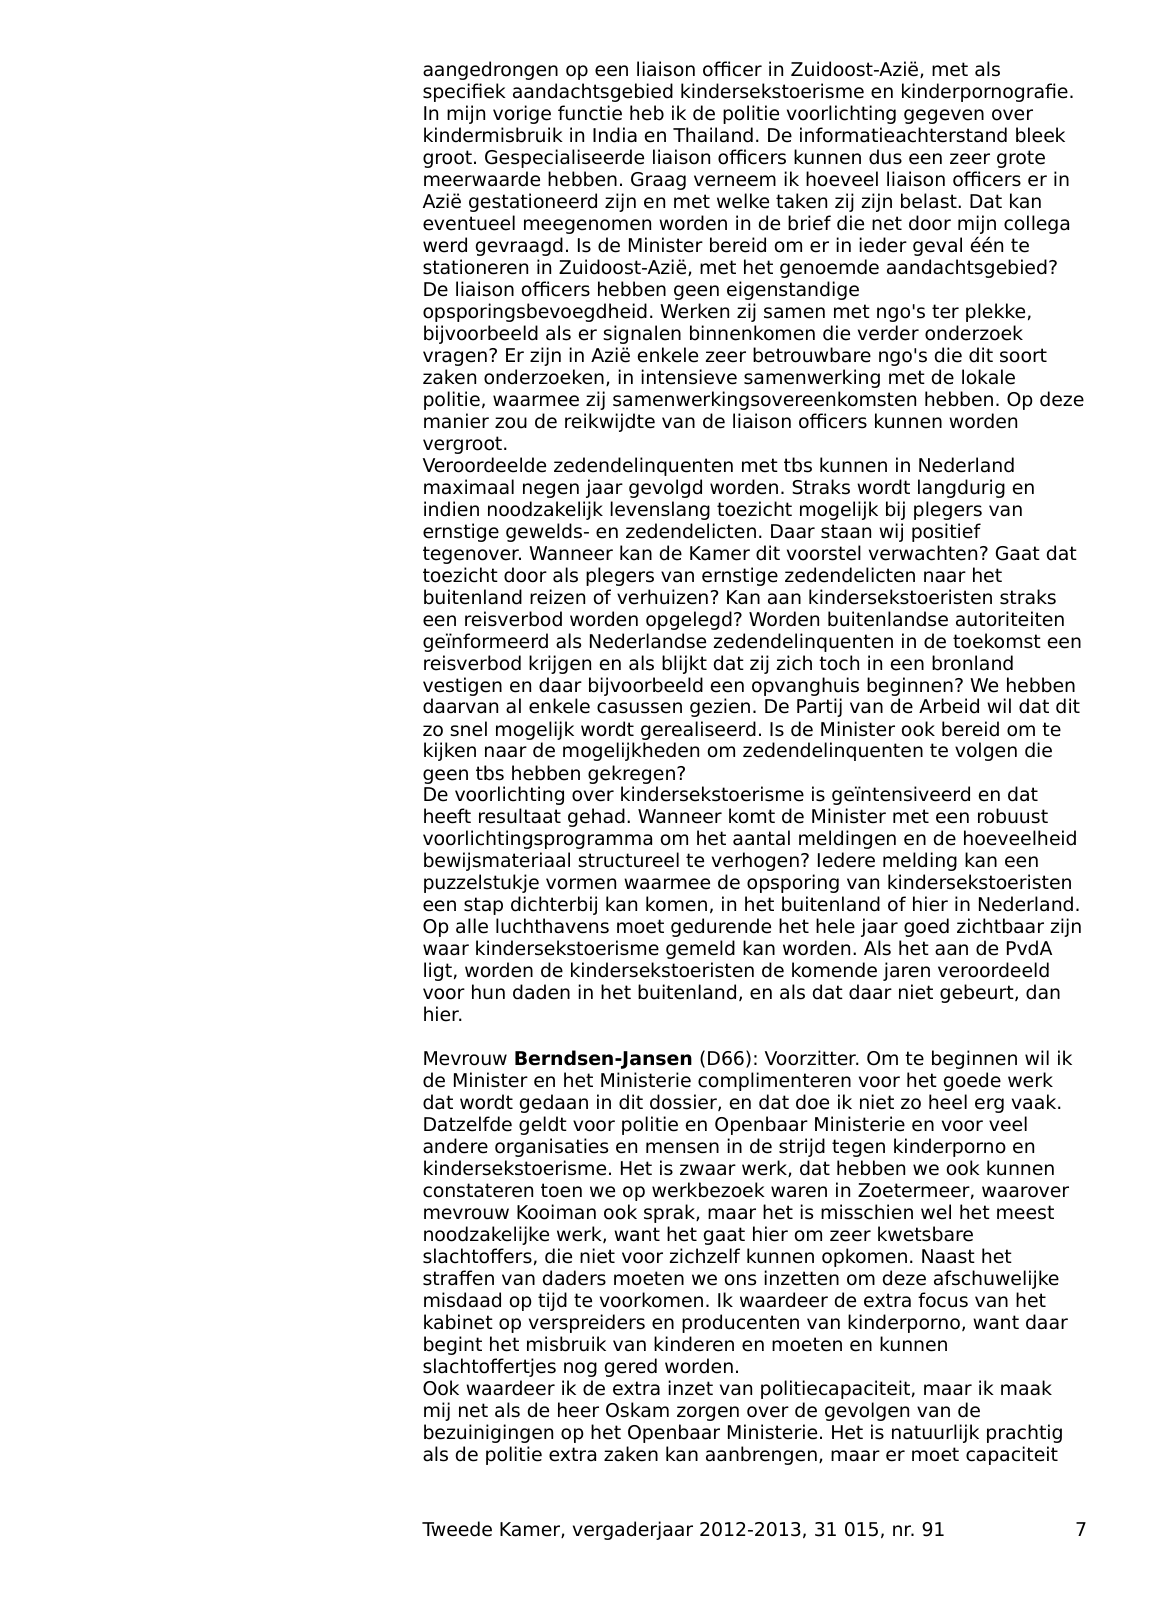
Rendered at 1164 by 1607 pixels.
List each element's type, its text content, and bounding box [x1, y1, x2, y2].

text Ook waardeer ik de extra inzet van politiecapaciteit, maar ik maak mij net als de heer Oskam zorgen over de gevolgen van de bezuinigingen op het Openbaar Ministerie. Het is natuurlijk prachtig als de politie extra zaken kan aanbrengen, maar er moet capaciteit [422, 1378, 1087, 1466]
text Veroordeelde zedendelinquenten met tbs kunnen in Nederland maximaal negen jaar gevolgd worden. Straks wordt langdurig en indien noodzakelijk levenslang toezicht mogelijk bij plegers van ernstige gewelds- en zedendelicten. Daar staan wij positief tegenover. Wanneer kan de Kamer dit voorstel verwachten? Gaat dat toezicht door als plegers van ernstige zedendelicten naar het buitenland reizen of verhuizen? Kan aan kindersekstoeristen straks een reisverbod worden opgelegd? Worden buitenlandse autoriteiten geïnformeerd als Nederlandse zedendelinquenten in de toekomst een reisverbod krijgen en als blijkt dat zij zich toch in een bronland vestigen en daar bijvoorbeeld een opvanghuis beginnen? We hebben daarvan al enkele casussen gezien. De Partij van de Arbeid wil dat dit zo snel mogelijk wordt gerealiseerd. Is de Minister ook bereid om te kijken naar de mogelijkheden om zedendelinquenten te volgen die geen tbs hebben gekregen? [422, 455, 1087, 784]
text De liaison officers hebben geen eigenstandige opsporingsbevoegdheid. Werken zij samen met ngo's ter plekke, bijvoorbeeld als er signalen binnenkomen die verder onderzoek vragen? Er zijn in Azië enkele zeer betrouwbare ngo's die dit soort zaken onderzoeken, in intensieve samenwerking met de lokale politie, waarmee zij samenwerkingsovereenkomsten hebben. Op deze manier zou de reikwijdte van de liaison officers kunnen worden vergroot. [422, 279, 1087, 455]
text aangedrongen op een liaison officer in Zuidoost-Azië, met als specifiek aandachtsgebied kindersekstoerisme en kinderpornografie. In mijn vorige functie heb ik de politie voorlichting gegeven over kindermisbruik in India en Thailand. De informatieachterstand bleek groot. Gespecialiseerde liaison officers kunnen dus een zeer grote meerwaarde hebben. Graag verneem ik hoeveel liaison officers er in Azië gestationeerd zijn en met welke taken zij zijn belast. Dat kan eventueel meegenomen worden in de brief die net door mijn collega werd gevraagd. Is de Minister bereid om er in ieder geval één te stationeren in Zuidoost-Azië, met het genoemde aandachtsgebied? [422, 59, 1087, 279]
text Mevrouw Berndsen-Jansen (D66): Voorzitter. Om te beginnen wil ik de Minister en het Ministerie complimenteren voor het goede werk dat wordt gedaan in dit dossier, en dat doe ik niet zo heel erg vaak. Datzelfde geldt voor politie en Openbaar Ministerie en voor veel andere organisaties en mensen in de strijd tegen kinderporno en kindersekstoerisme. Het is zwaar werk, dat hebben we ook kunnen constateren toen we op werkbezoek waren in Zoetermeer, waarover mevrouw Kooiman ook sprak, maar het is misschien wel het meest noodzakelijke werk, want het gaat hier om zeer kwetsbare slachtoffers, die niet voor zichzelf kunnen opkomen. Naast het straffen van daders moeten we ons inzetten om deze afschuwelijke misdaad op tijd te voorkomen. Ik waardeer de extra focus van het kabinet op verspreiders en producenten van kinderporno, want daar begint het misbruik van kinderen en moeten en kunnen slachtoffertjes nog gered worden. [422, 1048, 1087, 1378]
text De voorlichting over kindersekstoerisme is geïntensiveerd en dat heeft resultaat gehad. Wanneer komt de Minister met een robuust voorlichtingsprogramma om het aantal meldingen en de hoeveelheid bewijsmateriaal structureel te verhogen? Iedere melding kan een puzzelstukje vormen waarmee de opsporing van kindersekstoeristen een stap dichterbij kan komen, in het buitenland of hier in Nederland. Op alle luchthavens moet gedurende het hele jaar goed zichtbaar zijn waar kindersekstoerisme gemeld kan worden. Als het aan de PvdA ligt, worden de kindersekstoeristen de komende jaren veroordeeld voor hun daden in het buitenland, en als dat daar niet gebeurt, dan hier. [422, 784, 1087, 1026]
